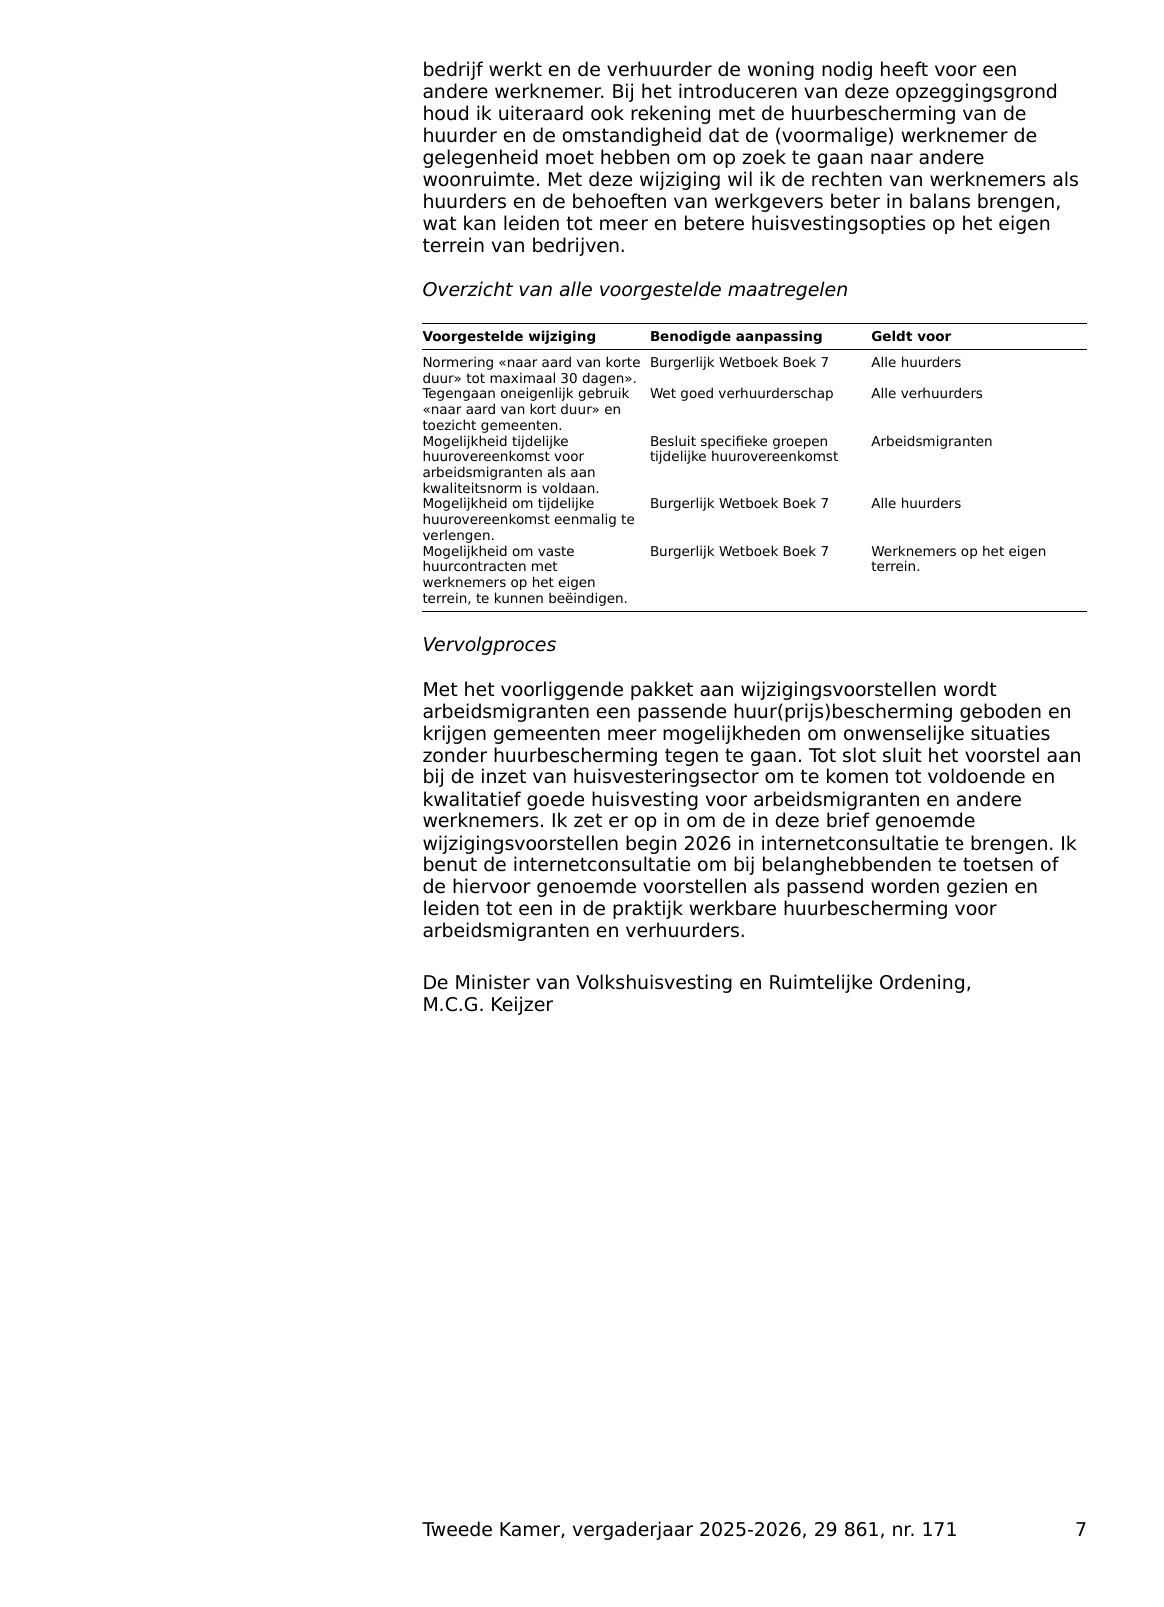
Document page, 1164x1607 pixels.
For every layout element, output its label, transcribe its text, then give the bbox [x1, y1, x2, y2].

table_cell Mogelijkheid om vaste huurcontracten met werknemers op het eigen terrein, te kunnen beëindigen. [422, 544, 644, 611]
text Met het voorliggende pakket aan wijzigingsvoorstellen wordt arbeidsmigranten een passende huur(prijs)bescherming geboden en krijgen gemeenten meer mogelijkheden om onwenselijke situaties zonder huurbescherming tegen te gaan. Tot slot sluit het voorstel aan bij de inzet van huisvesteringsector om te komen tot voldoende en kwalitatief goede huisvesting voor arbeidsmigranten en andere werknemers. Ik zet er op in om de in deze brief genoemde wijzigingsvoorstellen begin 2026 in internetconsultatie te brengen. Ik benut de internetconsultatie om bij belanghebbenden te toetsen of de hiervoor genoemde voorstellen als passend worden gezien en leiden tot een in de praktijk werkbare huurbescherming voor arbeidsmigranten en verhuurders. [422, 678, 1087, 942]
text De Minister van Volkshuisvesting en Ruimtelijke Ordening, M.C.G. Keijzer [422, 972, 1087, 1016]
table_header Benodigde aanpassing [644, 324, 865, 349]
table_cell Besluit specifieke groepen tijdelijke huurovereenkomst [644, 434, 865, 496]
table_cell Mogelijkheid om tijdelijke huurovereenkomst eenmalig te verlengen. [422, 496, 644, 543]
subtitle Vervolgproces [422, 634, 1087, 656]
table_cell Normering «naar aard van korte duur» tot maximaal 30 dagen». [422, 350, 644, 386]
table_header Geldt voor [865, 324, 1087, 349]
subtitle Overzicht van alle voorgestelde maatregelen [422, 279, 1087, 301]
table_cell Burgerlijk Wetboek Boek 7 [644, 496, 865, 543]
table_cell Mogelijkheid tijdelijke huurovereenkomst voor arbeidsmigranten als aan kwaliteitsnorm is voldaan. [422, 434, 644, 496]
table_cell Alle huurders [865, 350, 1087, 386]
table_cell Werknemers op het eigen terrein. [865, 544, 1087, 611]
table_cell Tegengaan oneigenlijk gebruik «naar aard van kort duur» en toezicht gemeenten. [422, 386, 644, 433]
table_cell Alle verhuurders [865, 386, 1087, 433]
table_cell Wet goed verhuurderschap [644, 386, 865, 433]
table_cell Alle huurders [865, 496, 1087, 543]
table_header Voorgestelde wijziging [422, 324, 644, 349]
text bedrijf werkt en de verhuurder de woning nodig heeft voor een andere werknemer. Bij het introduceren van deze opzeggingsgrond houd ik uiteraard ook rekening met de huurbescherming van de huurder en de omstandigheid dat de (voormalige) werknemer de gelegenheid moet hebben om op zoek te gaan naar andere woonruimte. Met deze wijziging wil ik de rechten van werknemers als huurders en de behoeften van werkgevers beter in balans brengen, wat kan leiden tot meer en betere huisvestingsopties op het eigen terrein van bedrijven. [422, 59, 1087, 257]
table_cell Burgerlijk Wetboek Boek 7 [644, 350, 865, 386]
table_cell Arbeidsmigranten [865, 434, 1087, 496]
table_cell Burgerlijk Wetboek Boek 7 [644, 544, 865, 611]
